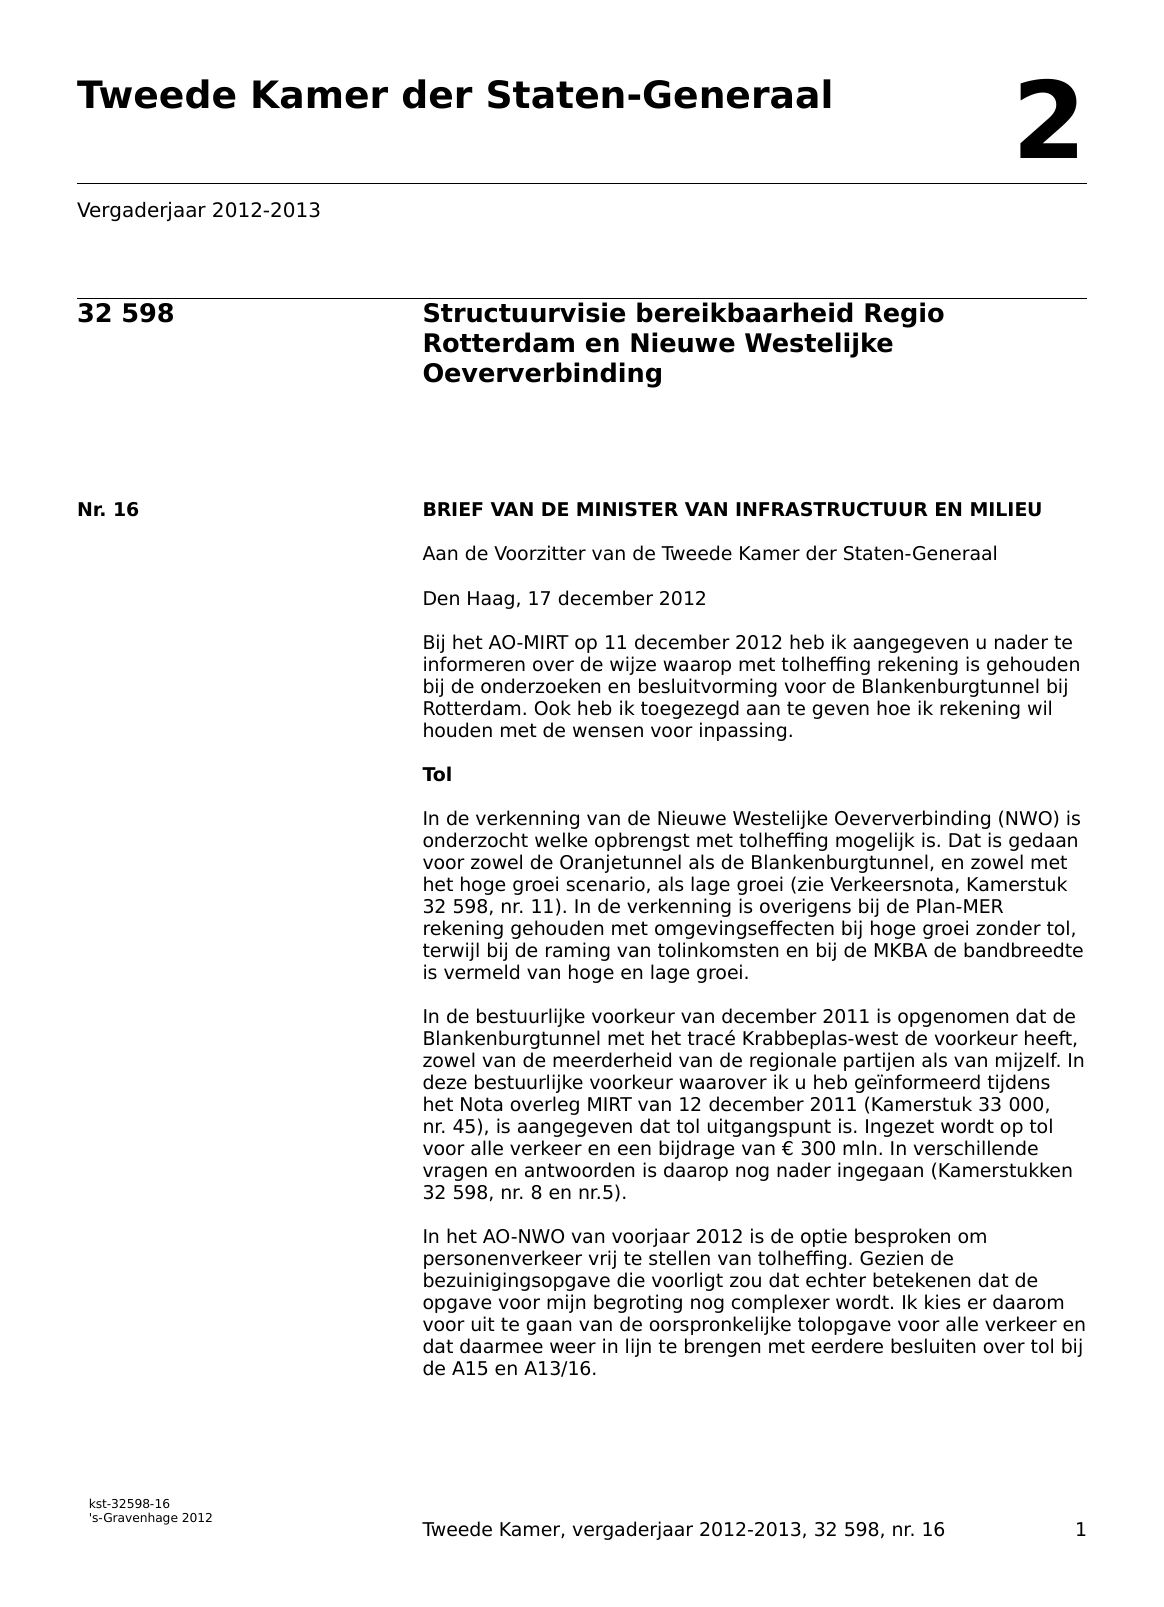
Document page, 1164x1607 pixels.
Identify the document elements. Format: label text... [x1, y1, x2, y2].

text Den Haag, 17 december 2012 [422, 587, 1087, 609]
text Bij het AO-MIRT op 11 december 2012 heb ik aangegeven u nader te informeren over de wijze waarop met tolheffing rekening is gehouden bij de onderzoeken en besluitvorming voor de Blankenburgtunnel bij Rotterdam. Ook heb ik toegezegd aan te geven hoe ik rekening wil houden met de wensen voor inpassing. [422, 632, 1087, 741]
subtitle Nr. 16 BRIEF VAN DE MINISTER VAN INFRASTRUCTUUR EN MILIEU [77, 499, 1087, 521]
text In het AO-NWO van voorjaar 2012 is de optie besproken om personenverkeer vrij te stellen van tolheffing. Gezien de bezuinigingsopgave die voorligt zou dat echter betekenen dat de opgave voor mijn begroting nog complexer wordt. Ik kies er daarom voor uit te gaan van de oorspronkelijke tolopgave voor alle verkeer en dat daarmee weer in lijn te brengen met eerdere besluiten over tol bij de A15 en A13/16. [422, 1226, 1087, 1380]
subtitle Tol [422, 764, 1087, 786]
text Aan de Voorzitter van de Tweede Kamer der Staten-Generaal [422, 543, 1087, 565]
table_cell Vergaderjaar 2012-2013 [77, 184, 1087, 298]
subtitle 32 598 Structuurvisie bereikbaarheid Regio Rotterdam en Nieuwe Westelijke Oeververbinding [77, 299, 1087, 388]
text 's-Gravenhage 2012 [88, 1511, 323, 1525]
table_header 2 [886, 59, 1087, 183]
table_header Tweede Kamer der Staten-Generaal [77, 59, 886, 183]
text kst-32598-16 [88, 1497, 323, 1511]
text In de bestuurlijke voorkeur van december 2011 is opgenomen dat de Blankenburgtunnel met het tracé Krabbeplas-west de voorkeur heeft, zowel van de meerderheid van de regionale partijen als van mijzelf. In deze bestuurlijke voorkeur waarover ik u heb geïnformeerd tijdens het Nota overleg MIRT van 12 december 2011 (Kamerstuk 33 000, nr. 45), is aangegeven dat tol uitgangspunt is. Ingezet wordt op tol voor alle verkeer en een bijdrage van € 300 mln. In verschillende vragen en antwoorden is daarop nog nader ingegaan (Kamerstukken 32 598, nr. 8 en nr.5). [422, 1006, 1087, 1204]
text In de verkenning van de Nieuwe Westelijke Oeververbinding (NWO) is onderzocht welke opbrengst met tolheffing mogelijk is. Dat is gedaan voor zowel de Oranjetunnel als de Blankenburgtunnel, en zowel met het hoge groei scenario, als lage groei (zie Verkeersnota, Kamerstuk 32 598, nr. 11). In de verkenning is overigens bij de Plan-MER rekening gehouden met omgevingseffecten bij hoge groei zonder tol, terwijl bij de raming van tolinkomsten en bij de MKBA de bandbreedte is vermeld van hoge en lage groei. [422, 808, 1087, 984]
